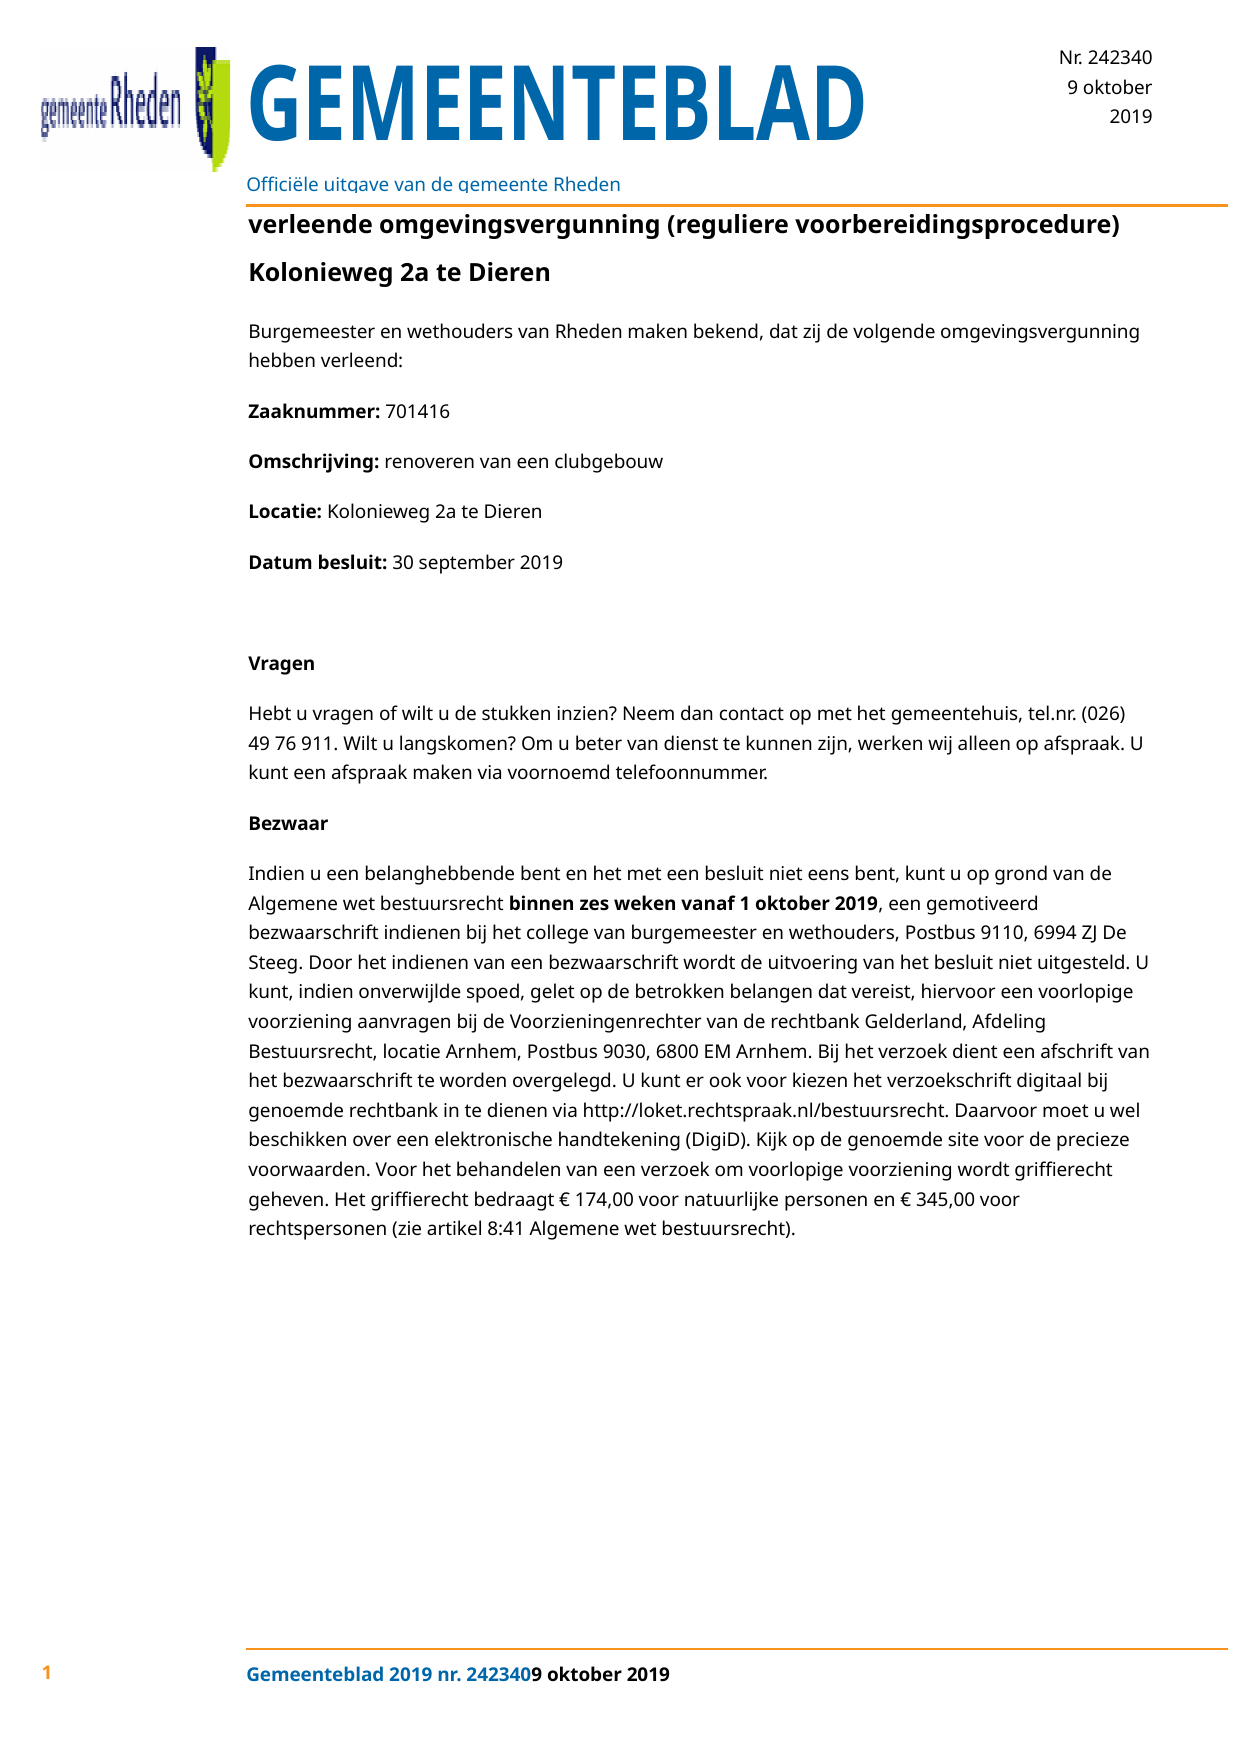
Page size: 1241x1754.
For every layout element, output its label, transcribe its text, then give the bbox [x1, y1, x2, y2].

text Bezwaar [248, 810, 1152, 836]
text Burgemeester en wethouders van Rheden maken bekend, dat zij de volgende omgevingsvergunning hebben verleend: [248, 318, 1152, 373]
text Omschrijving: renoveren van een clubgebouw [248, 448, 1152, 474]
text Hebt u vragen of wilt u de stukken inzien? Neem dan contact op met het gemeentehuis, tel.nr. (026) 49 76 911. Wilt u langskomen? Om u beter van dienst te kunnen zijn, werken wij alleen op afspraak. U kunt een afspraak maken via voornoemd telefoonnummer. [248, 700, 1152, 785]
text verleende omgevingsvergunning (reguliere voorbereidingsprocedure) Kolonieweg 2a te Dieren [248, 207, 1152, 288]
text Indien u een belanghebbende bent en het met een besluit niet eens bent, kunt u op grond van de Algemene wet bestuursrecht binnen zes weken vanaf 1 oktober 2019, een gemotiveerd bezwaarschrift indienen bij het college van burgemeester en wethouders, Postbus 9110, 6994 ZJ De Steeg. Door het indienen van een bezwaarschrift wordt de uitvoering van het besluit niet uitgesteld. U kunt, indien onverwijlde spoed, gelet op de betrokken belangen dat vereist, hiervoor een voorlopige voorziening aanvragen bij de Voorzieningenrechter van de rechtbank Gelderland, Afdeling Bestuursrecht, locatie Arnhem, Postbus 9030, 6800 EM Arnhem. Bij het verzoek dient een afschrift van het bezwaarschrift te worden overgelegd. U kunt er ook voor kiezen het verzoekschrift digitaal bij genoemde rechtbank in te dienen via http://loket.rechtspraak.nl/bestuursrecht. Daarvoor moet u wel beschikken over een elektronische handtekening (DigiD). Kijk op de genoemde site voor de precieze voorwaarden. Voor het behandelen van een verzoek om voorlopige voorziening wordt griffierecht geheven. Het griffierecht bedraagt € 174,00 voor natuurlijke personen en € 345,00 voor rechtspersonen (zie artikel 8:41 Algemene wet bestuursrecht). [248, 860, 1152, 1241]
picture [41, 47, 231, 172]
text Zaaknummer: 701416 [248, 398, 1152, 424]
text Datum besluit: 30 september 2019 [248, 549, 1152, 575]
text Vragen [248, 650, 1152, 676]
text Locatie: Kolonieweg 2a te Dieren [248, 499, 1152, 524]
